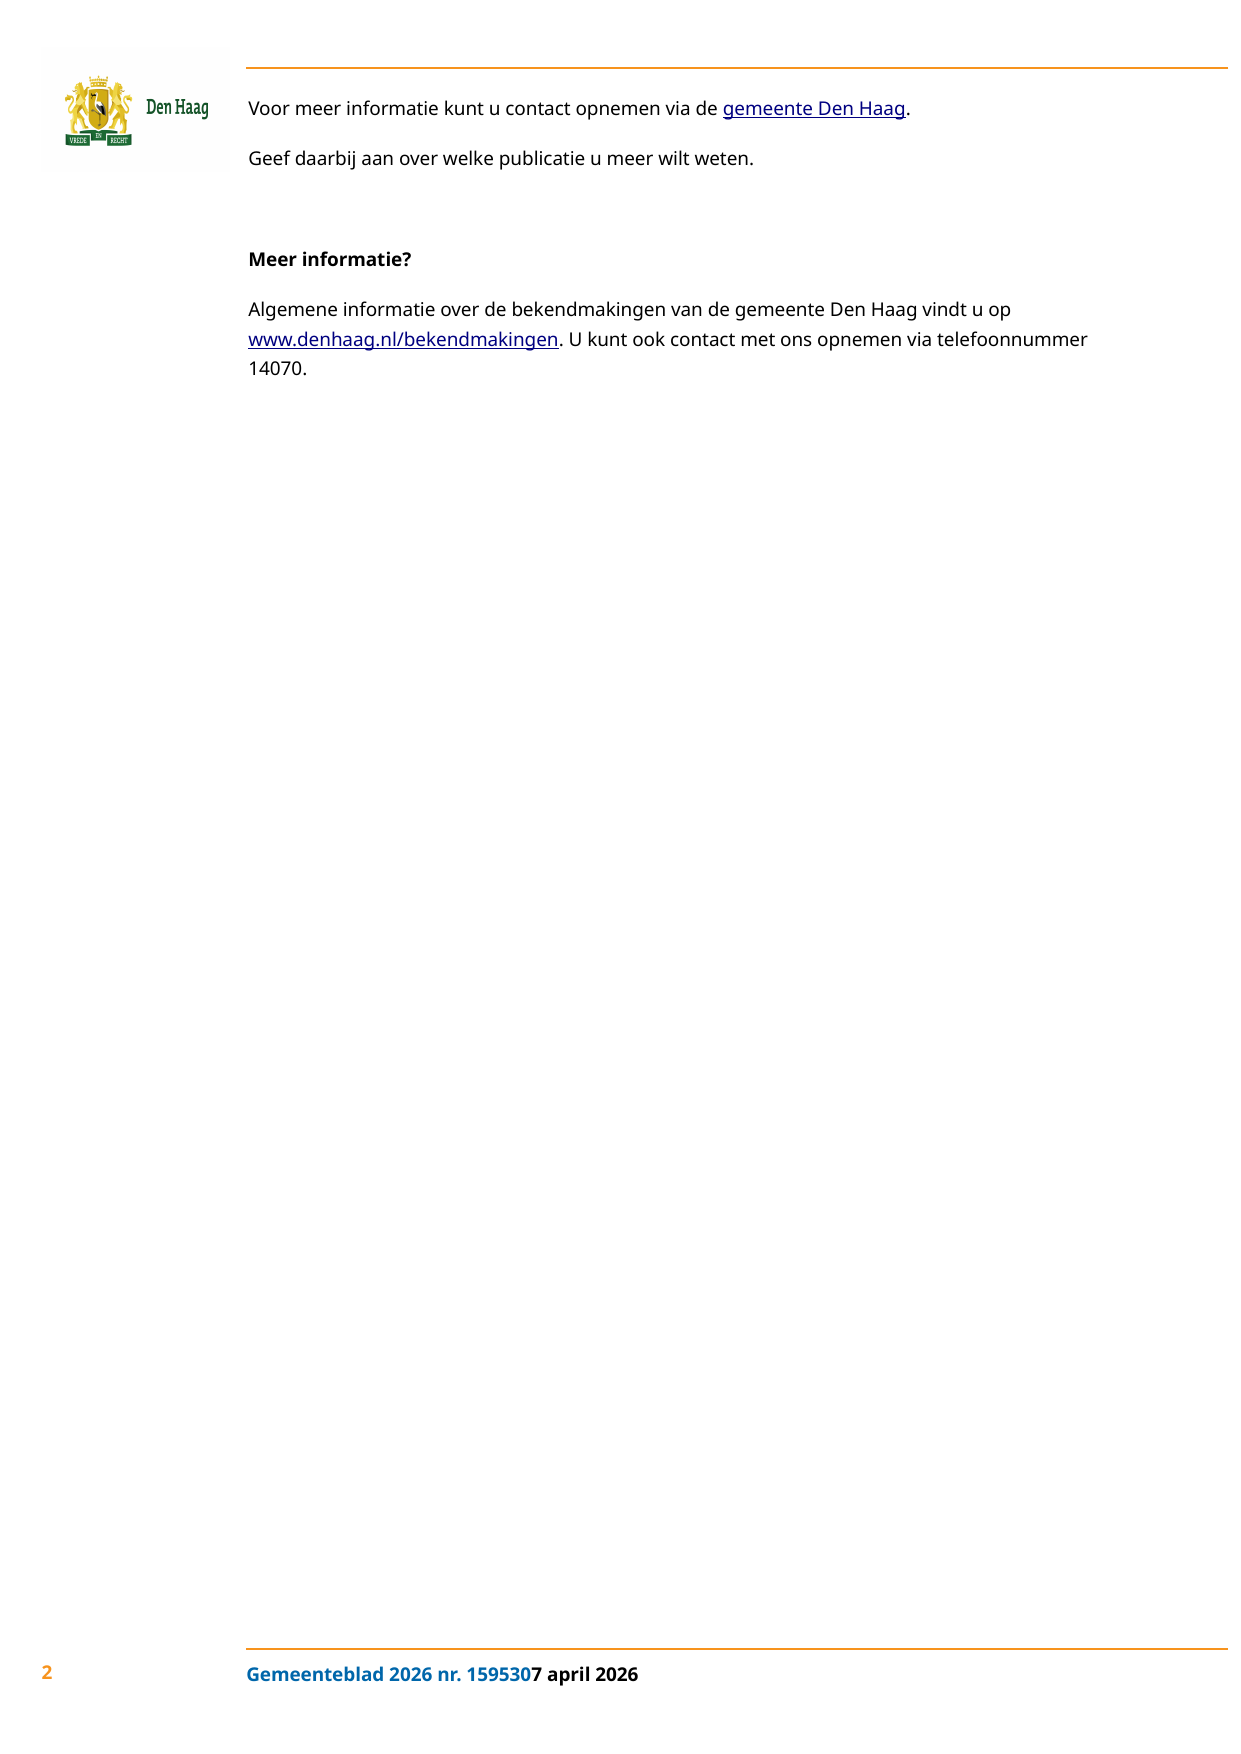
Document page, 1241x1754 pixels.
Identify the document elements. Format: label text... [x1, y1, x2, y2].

text Algemene informatie over de bekendmakingen van de gemeente Den Haag vindt u op www.denhaag.nl/bekendmakingen. U kunt ook contact met ons opnemen via telefoonnummer 14070. [248, 296, 1152, 381]
text Voor meer informatie kunt u contact opnemen via de gemeente Den Haag. [248, 95, 1152, 121]
picture [41, 47, 231, 172]
text Meer informatie? [248, 246, 1152, 272]
text Geef daarbij aan over welke publicatie u meer wilt weten. [248, 145, 1152, 171]
